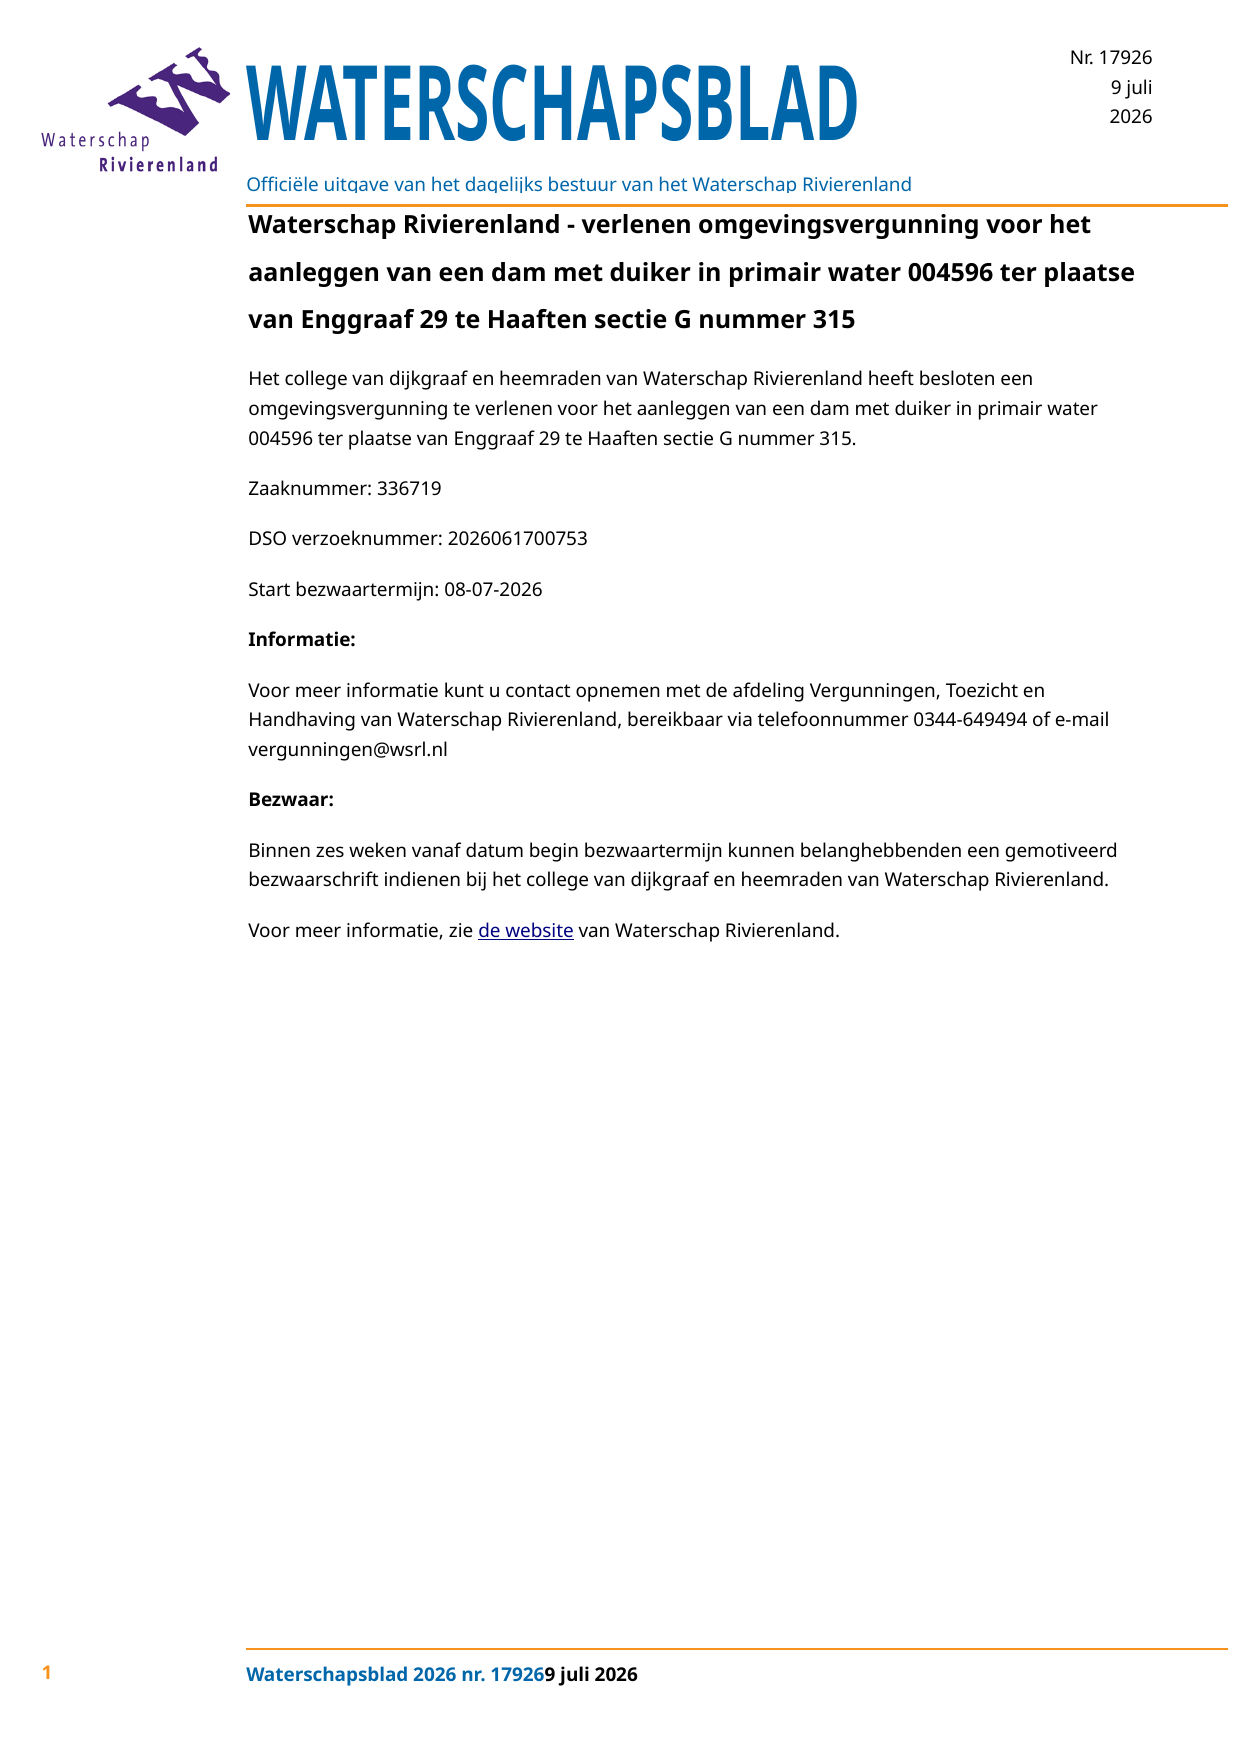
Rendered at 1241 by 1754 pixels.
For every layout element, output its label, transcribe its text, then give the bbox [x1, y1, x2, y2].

text Waterschap Rivierenland - verlenen omgevingsvergunning voor het aanleggen van een dam met duiker in primair water 004596 ter plaatse van Enggraaf 29 te Haaften sectie G nummer 315 [248, 207, 1152, 336]
text Voor meer informatie, zie de website van Waterschap Rivierenland. [248, 917, 1152, 942]
text Zaaknummer: 336719 [248, 475, 1152, 501]
text Voor meer informatie kunt u contact opnemen met de afdeling Vergunningen, Toezicht en Handhaving van Waterschap Rivierenland, bereikbaar via telefoonnummer 0344-649494 of e-mail vergunningen@wsrl.nl [248, 677, 1152, 762]
picture [41, 47, 231, 172]
text Het college van dijkgraaf en heemraden van Waterschap Rivierenland heeft besloten een omgevingsvergunning te verlenen voor het aanleggen van een dam met duiker in primair water 004596 ter plaatse van Enggraaf 29 te Haaften sectie G nummer 315. [248, 366, 1152, 450]
text Start bezwaartermijn: 08-07-2026 [248, 576, 1152, 602]
text Bezwaar: [248, 786, 1152, 812]
text Informatie: [248, 626, 1152, 652]
text DSO verzoeknummer: 2026061700753 [248, 526, 1152, 551]
text Binnen zes weken vanaf datum begin bezwaartermijn kunnen belanghebbenden een gemotiveerd bezwaarschrift indienen bij het college van dijkgraaf en heemraden van Waterschap Rivierenland. [248, 837, 1152, 892]
